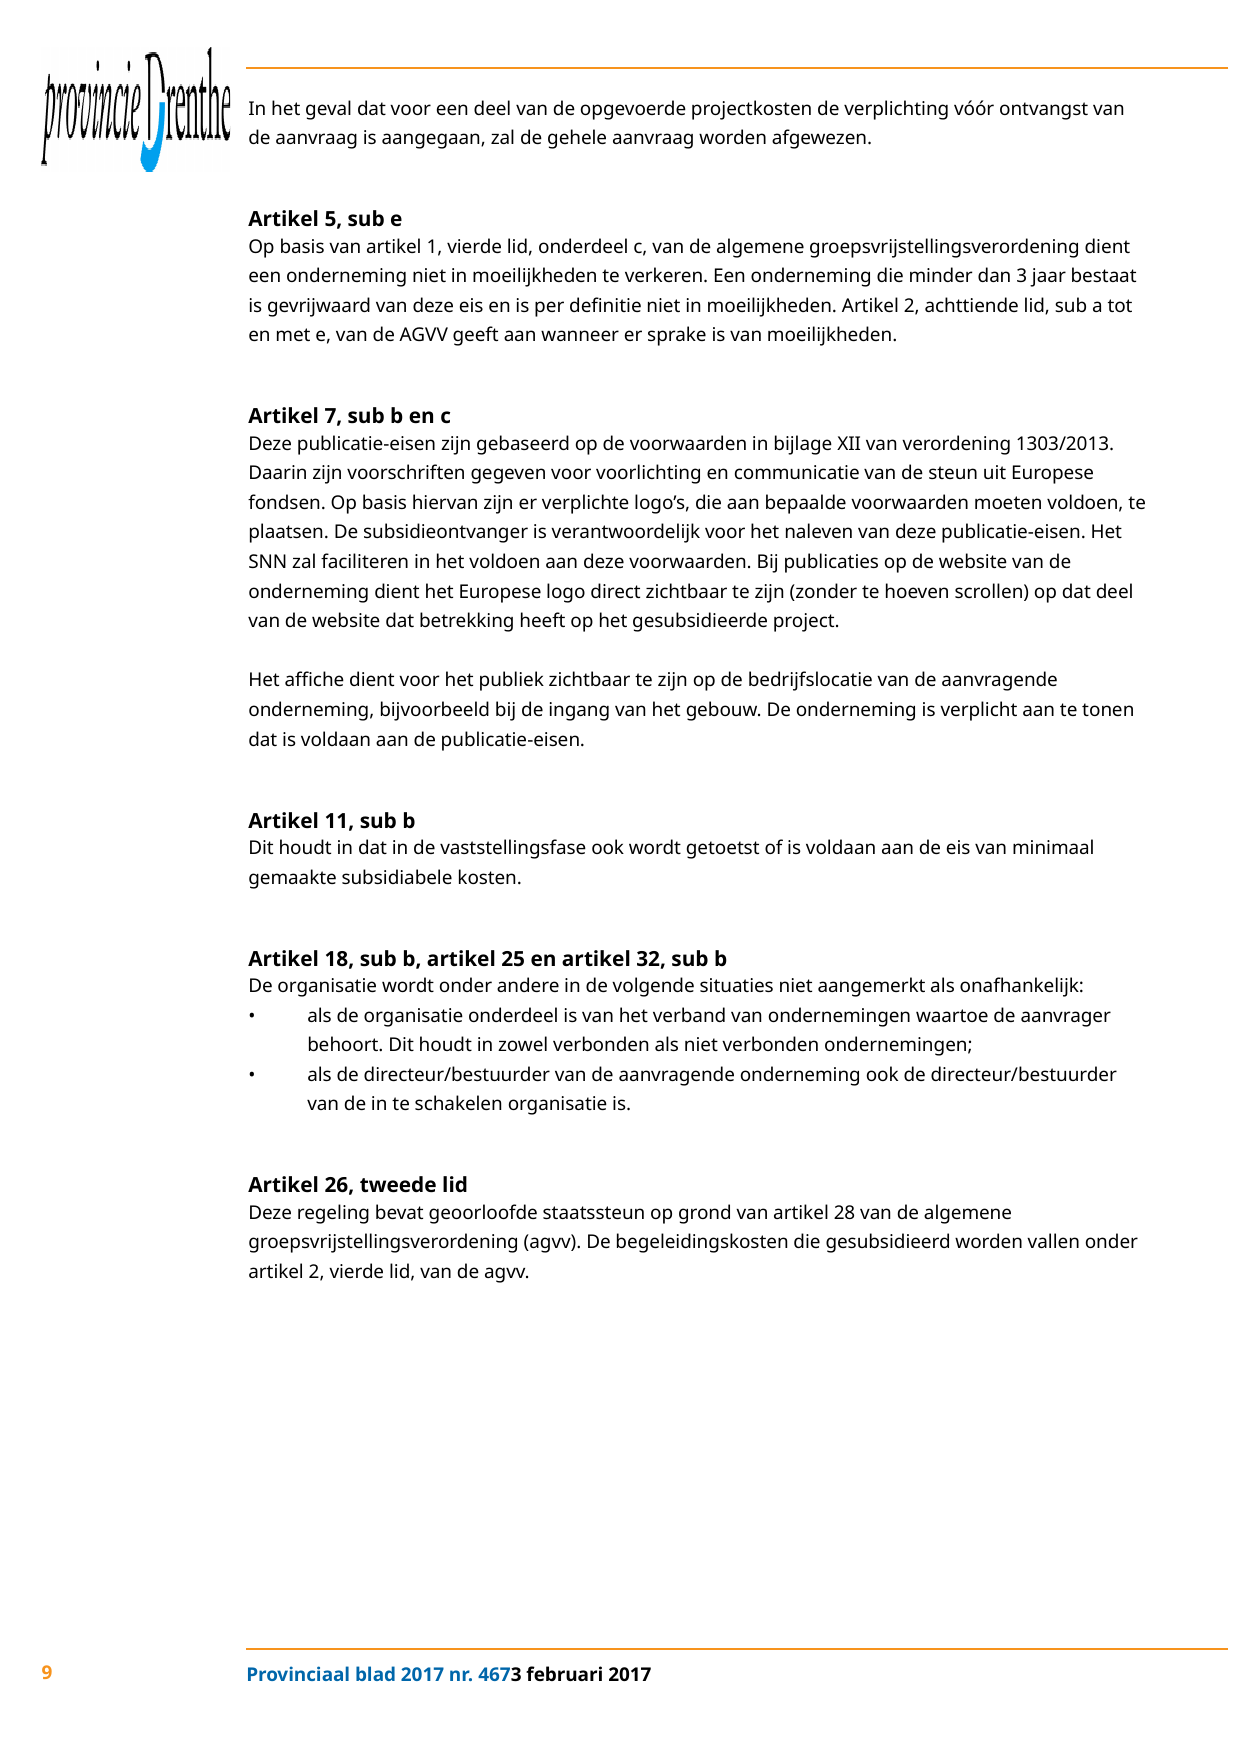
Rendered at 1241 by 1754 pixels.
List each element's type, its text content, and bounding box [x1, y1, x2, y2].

text Deze publicatie-eisen zijn gebaseerd op de voorwaarden in bijlage XII van verordening 1303/2013. Daarin zijn voorschriften gegeven voor voorlichting en communicatie van de steun uit Europese fondsen. Op basis hiervan zijn er verplichte logo’s, die aan bepaalde voorwaarden moeten voldoen, te plaatsen. De subsidieontvanger is verantwoordelijk voor het naleven van deze publicatie-eisen. Het SNN zal faciliteren in het voldoen aan deze voorwaarden. Bij publicaties op de website van de onderneming dient het Europese logo direct zichtbaar te zijn (zonder te hoeven scrollen) op dat deel van de website dat betrekking heeft op het gesubsidieerde project. [248, 430, 1152, 633]
text Dit houdt in dat in de vaststellingsfase ook wordt getoetst of is voldaan aan de eis van minimaal gemaakte subsidiabele kosten. [248, 834, 1152, 889]
picture [41, 47, 231, 172]
text Artikel 18, sub b, artikel 25 en artikel 32, sub b [248, 944, 1152, 972]
text Artikel 26, tweede lid [248, 1171, 1152, 1199]
text In het geval dat voor een deel van de opgevoerde projectkosten de verplichting vóór ontvangst van de aanvraag is aangegaan, zal de gehele aanvraag worden afgewezen. [248, 95, 1152, 150]
text Deze regeling bevat geoorloofde staatssteun op grond van artikel 28 van de algemene groepsvrijstellingsverordening (agvv). De begeleidingskosten die gesubsidieerd worden vallen onder artikel 2, vierde lid, van de agvv. [248, 1199, 1152, 1284]
list als de directeur/bestuurder van de aanvragende onderneming ook de directeur/bestuurder van de in te schakelen organisatie is. [248, 1061, 1152, 1116]
text De organisatie wordt onder andere in de volgende situaties niet aangemerkt als onafhankelijk: [248, 972, 1152, 998]
text Artikel 5, sub e [248, 204, 1152, 233]
list als de organisatie onderdeel is van het verband van ondernemingen waartoe de aanvrager behoort. Dit houdt in zowel verbonden als niet verbonden ondernemingen; [248, 1002, 1152, 1057]
text Het affiche dient voor het publiek zichtbaar te zijn op de bedrijfslocatie van de aanvragende onderneming, bijvoorbeeld bij de ingang van het gebouw. De onderneming is verplicht aan te tonen dat is voldaan aan de publicatie-eisen. [248, 667, 1152, 752]
text Artikel 7, sub b en c [248, 402, 1152, 430]
text Op basis van artikel 1, vierde lid, onderdeel c, van de algemene groepsvrijstellingsverordening dient een onderneming niet in moeilijkheden te verkeren. Een onderneming die minder dan 3 jaar bestaat is gevrijwaard van deze eis en is per definitie niet in moeilijkheden. Artikel 2, achttiende lid, sub a tot en met e, van de AGVV geeft aan wanneer er sprake is van moeilijkheden. [248, 233, 1152, 347]
text Artikel 11, sub b [248, 806, 1152, 834]
